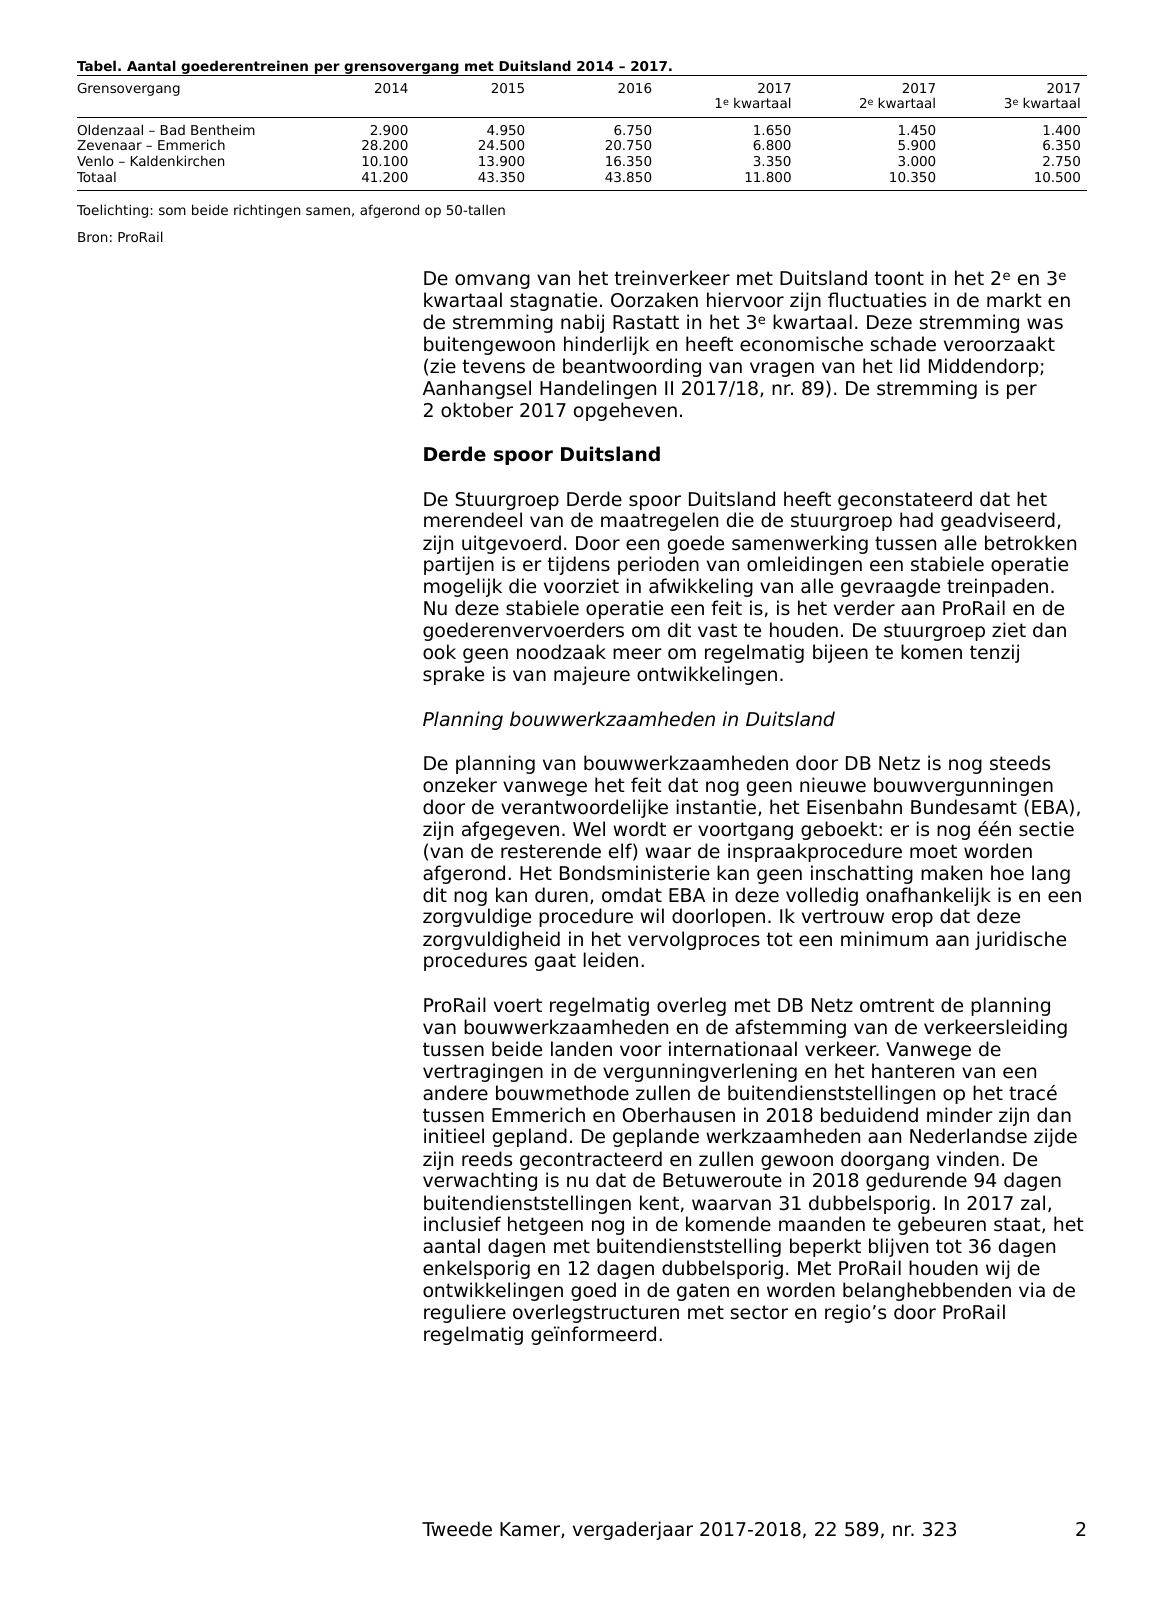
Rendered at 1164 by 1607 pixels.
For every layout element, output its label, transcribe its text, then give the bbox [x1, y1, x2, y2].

table_cell 2016 [531, 76, 658, 117]
table_cell 1.450 [797, 118, 942, 138]
table_cell 10.500 [942, 170, 1087, 190]
table_cell Totaal [77, 170, 297, 190]
table_cell 2017 2e kwartaal [797, 76, 942, 117]
table_cell 6.750 [531, 118, 658, 138]
table_cell Oldenzaal – Bad Bentheim [77, 118, 297, 138]
table_cell 4.950 [414, 118, 531, 138]
table_cell 24.500 [414, 138, 531, 154]
table_cell 41.200 [298, 170, 414, 190]
table_cell 2014 [298, 76, 414, 117]
text De Stuurgroep Derde spoor Duitsland heeft geconstateerd dat het merendeel van de maatregelen die de stuurgroep had geadviseerd, zijn uitgevoerd. Door een goede samenwerking tussen alle betrokken partijen is er tijdens perioden van omleidingen een stabiele operatie mogelijk die voorziet in afwikkeling van alle gevraagde treinpaden. Nu deze stabiele operatie een feit is, is het verder aan ProRail en de goederenvervoerders om dit vast te houden. De stuurgroep ziet dan ook geen noodzaak meer om regelmatig bijeen te komen tenzij sprake is van majeure ontwikkelingen. [422, 488, 1087, 686]
table_cell 2015 [414, 76, 531, 117]
table_cell 10.100 [298, 154, 414, 169]
table_cell 3.000 [797, 154, 942, 169]
table_cell Venlo – Kaldenkirchen [77, 154, 297, 169]
table_cell 13.900 [414, 154, 531, 169]
table_cell 20.750 [531, 138, 658, 154]
table_cell 43.850 [531, 170, 658, 190]
table_cell Grensovergang [77, 76, 297, 117]
table_cell 1.650 [658, 118, 797, 138]
table_cell 43.350 [414, 170, 531, 190]
table_cell 6.800 [658, 138, 797, 154]
text De planning van bouwwerkzaamheden door DB Netz is nog steeds onzeker vanwege het feit dat nog geen nieuwe bouwvergunningen door de verantwoordelijke instantie, het Eisenbahn Bundesamt (EBA), zijn afgegeven. Wel wordt er voortgang geboekt: er is nog één sectie (van de resterende elf) waar de inspraakprocedure moet worden afgerond. Het Bondsministerie kan geen inschatting maken hoe lang dit nog kan duren, omdat EBA in deze volledig onafhankelijk is en een zorgvuldige procedure wil doorlopen. Ik vertrouw erop dat deze zorgvuldigheid in het vervolgproces tot een minimum aan juridische procedures gaat leiden. [422, 753, 1087, 972]
table_cell 10.350 [797, 170, 942, 190]
table_cell 2017 1e kwartaal [658, 76, 797, 117]
table_header Tabel. Aantal goederentreinen per grensovergang met Duitsland 2014 – 2017. [77, 59, 1087, 75]
subtitle Planning bouwwerkzaamheden in Duitsland [422, 708, 1087, 730]
table_cell 1.400 [942, 118, 1087, 138]
subtitle Derde spoor Duitsland [422, 444, 1087, 466]
text ProRail voert regelmatig overleg met DB Netz omtrent de planning van bouwwerkzaamheden en de afstemming van de verkeersleiding tussen beide landen voor internationaal verkeer. Vanwege de vertragingen in de vergunningverlening en het hanteren van een andere bouwmethode zullen de buitendienststellingen op het tracé tussen Emmerich en Oberhausen in 2018 beduidend minder zijn dan initieel gepland. De geplande werkzaamheden aan Nederlandse zijde zijn reeds gecontracteerd en zullen gewoon doorgang vinden. De verwachting is nu dat de Betuweroute in 2018 gedurende 94 dagen buitendienststellingen kent, waarvan 31 dubbelsporig. In 2017 zal, inclusief hetgeen nog in de komende maanden te gebeuren staat, het aantal dagen met buitendienststelling beperkt blijven tot 36 dagen enkelsporig en 12 dagen dubbelsporig. Met ProRail houden wij de ontwikkelingen goed in de gaten en worden belanghebbenden via de reguliere overlegstructuren met sector en regio’s door ProRail regelmatig geïnformeerd. [422, 994, 1087, 1346]
table_cell 3.350 [658, 154, 797, 169]
table_cell 2.750 [942, 154, 1087, 169]
table_cell 2017 3e kwartaal [942, 76, 1087, 117]
table_cell 2.900 [298, 118, 414, 138]
table_cell 28.200 [298, 138, 414, 154]
table_cell Toelichting: som beide richtingen samen, afgerond op 50-tallen Bron: ProRail [77, 191, 1087, 246]
text De omvang van het treinverkeer met Duitsland toont in het 2e en 3e kwartaal stagnatie. Oorzaken hiervoor zijn fluctuaties in de markt en de stremming nabij Rastatt in het 3e kwartaal. Deze stremming was buitengewoon hinderlijk en heeft economische schade veroorzaakt (zie tevens de beantwoording van vragen van het lid Middendorp; Aanhangsel Handelingen II 2017/18, nr. 89). De stremming is per 2 oktober 2017 opgeheven. [422, 268, 1087, 422]
table_cell 11.800 [658, 170, 797, 190]
table_cell Zevenaar – Emmerich [77, 138, 297, 154]
table_cell 5.900 [797, 138, 942, 154]
table_cell 6.350 [942, 138, 1087, 154]
table_cell 16.350 [531, 154, 658, 169]
